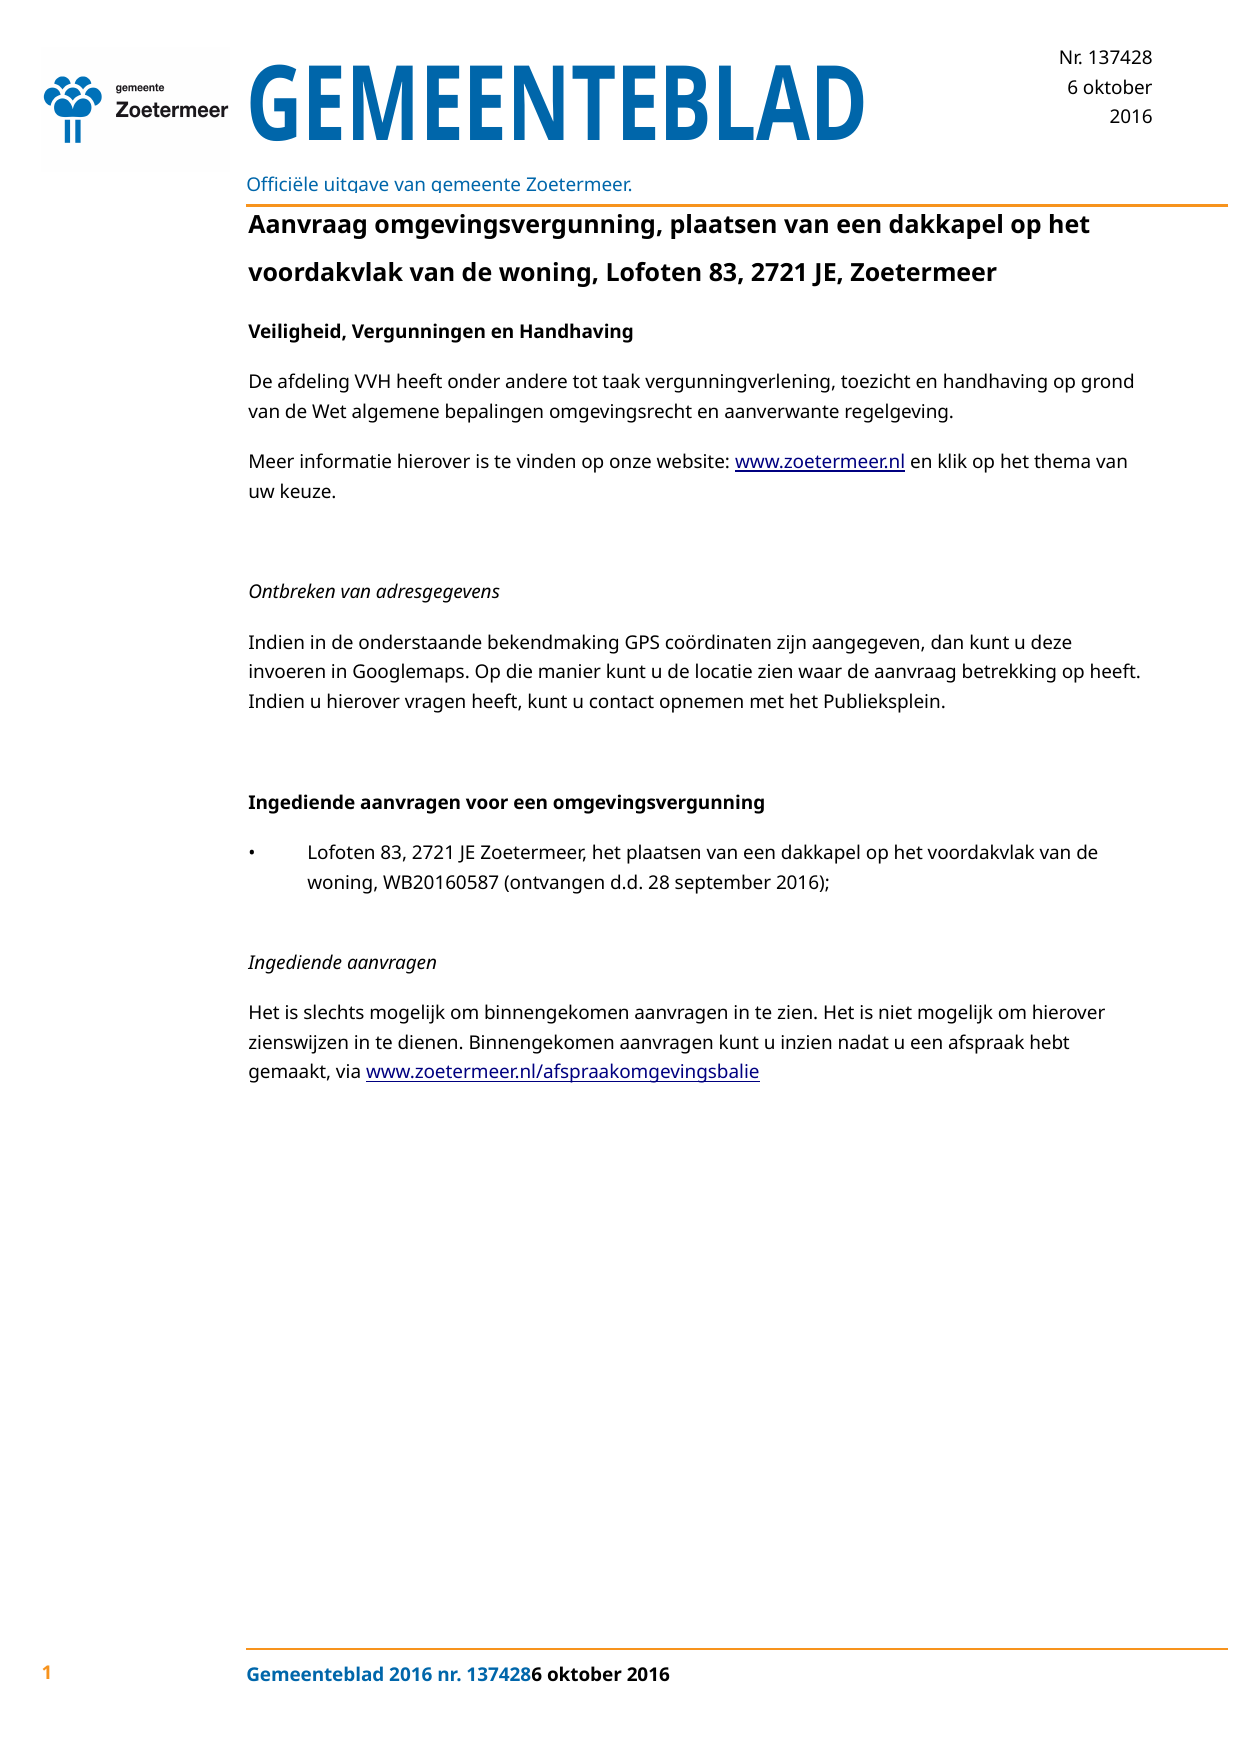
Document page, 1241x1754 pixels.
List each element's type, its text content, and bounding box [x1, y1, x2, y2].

text Ingediende aanvragen [248, 949, 1152, 975]
text De afdeling VVH heeft onder andere tot taak vergunningverlening, toezicht en handhaving op grond van de Wet algemene bepalingen omgevingsrecht en aanverwante regelgeving. [248, 368, 1152, 424]
text Ontbreken van adresgegevens [248, 579, 1152, 604]
list Lofoten 83, 2721 JE Zoetermeer, het plaatsen van een dakkapel op het voordakvlak van de woning, WB20160587 (ontvangen d.d. 28 september 2016); [248, 839, 1152, 895]
text Indien in de onderstaande bekendmaking GPS coördinaten zijn aangegeven, dan kunt u deze invoeren in Googlemaps. Op die manier kunt u de locatie zien waar de aanvraag betrekking op heeft. Indien u hierover vragen heeft, kunt u contact opnemen met het Publieksplein. [248, 629, 1152, 714]
text Ingediende aanvragen voor een omgevingsvergunning [248, 789, 1152, 815]
picture [41, 47, 231, 172]
text Meer informatie hierover is te vinden op onze website: www.zoetermeer.nl en klik op het thema van uw keuze. [248, 448, 1152, 504]
text Aanvraag omgevingsvergunning, plaatsen van een dakkapel op het voordakvlak van de woning, Lofoten 83, 2721 JE, Zoetermeer [248, 207, 1152, 288]
text Het is slechts mogelijk om binnengekomen aanvragen in te zien. Het is niet mogelijk om hierover zienswijzen in te dienen. Binnengekomen aanvragen kunt u inzien nadat u een afspraak hebt gemaakt, via www.zoetermeer.nl/afspraakomgevingsbalie [248, 999, 1152, 1084]
text Veiligheid, Vergunningen en Handhaving [248, 318, 1152, 344]
